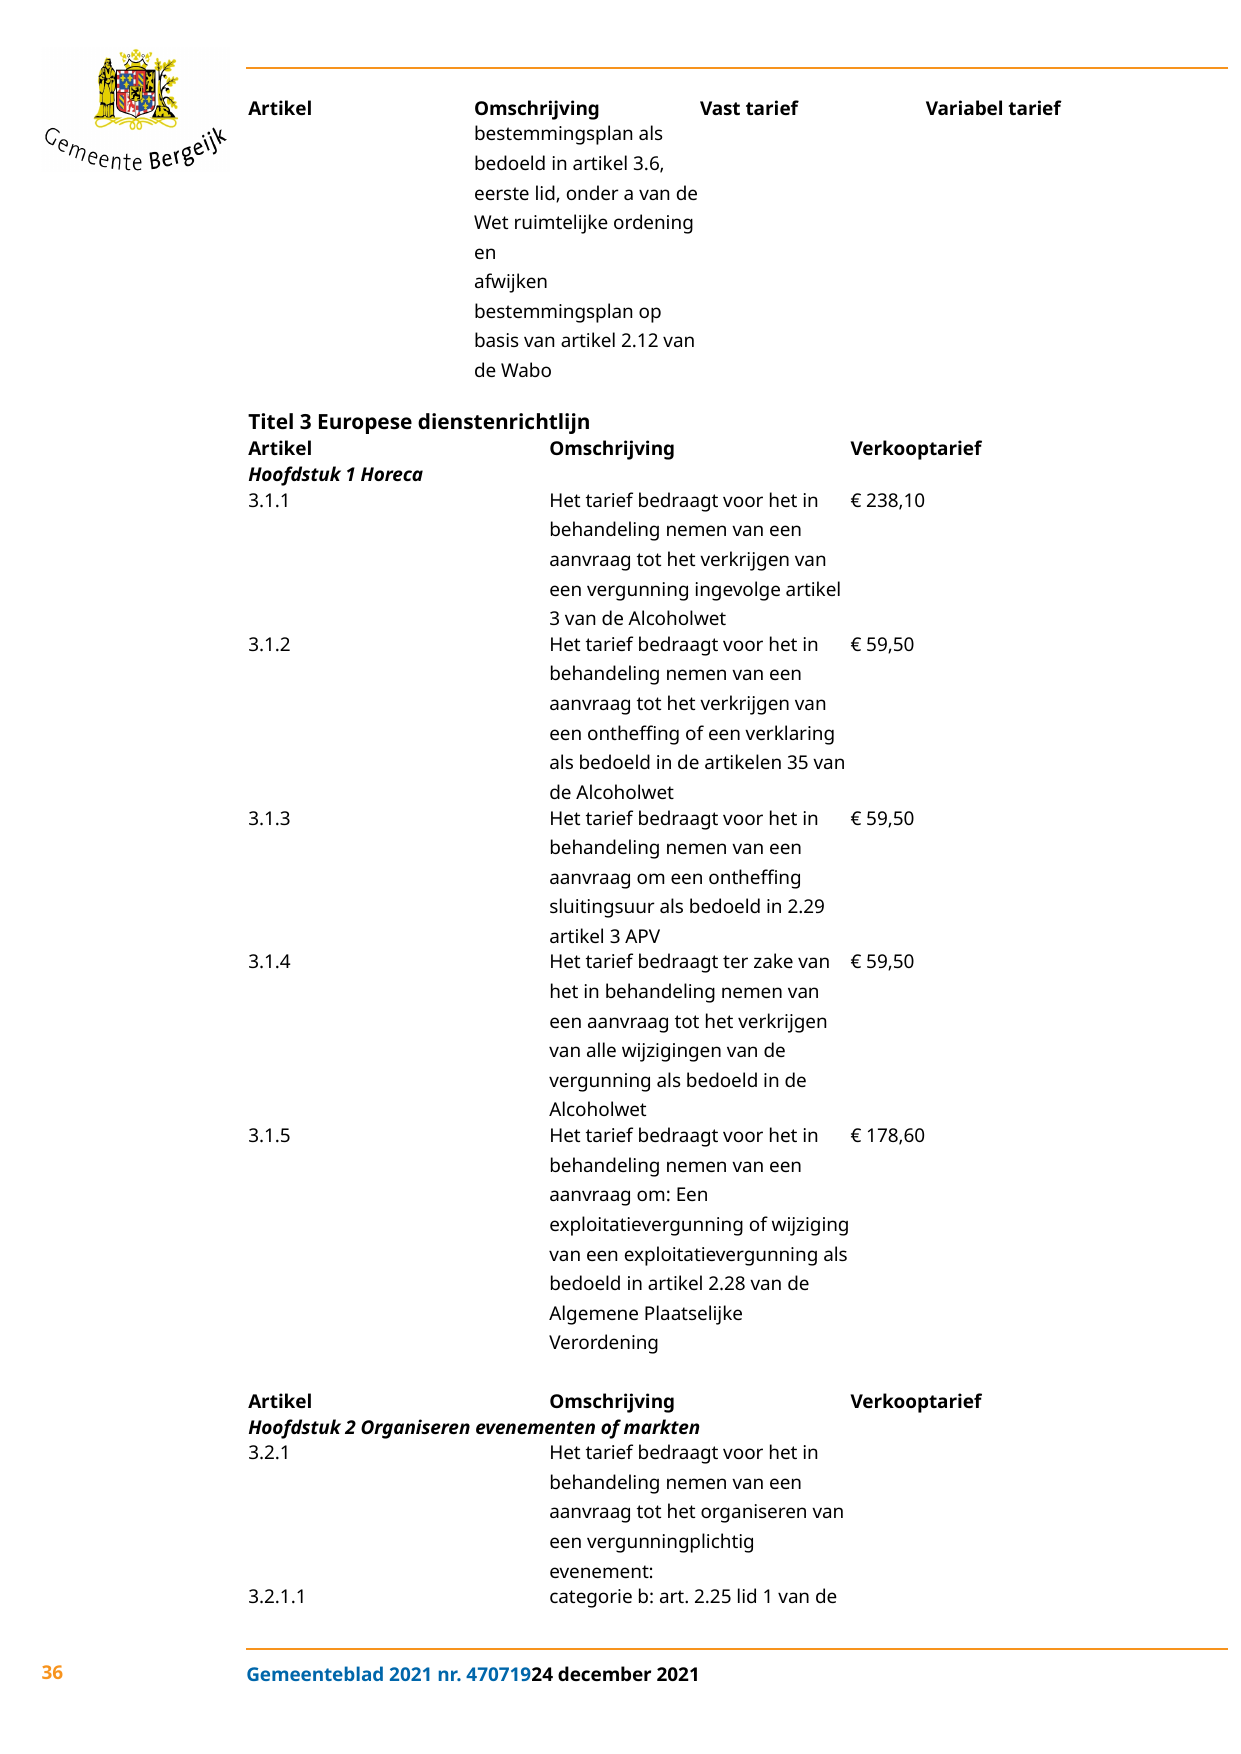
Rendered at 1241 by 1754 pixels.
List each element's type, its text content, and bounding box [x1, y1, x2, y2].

table_cell € 59,50 [850, 805, 1152, 949]
table_cell € 178,60 [850, 1123, 1152, 1355]
table_header Omschrijving [549, 436, 850, 461]
table_cell Het tarief bedraagt voor het in behandeling nemen van een aanvraag om een ontheffing sluitingsuur als bedoeld in 2.29 artikel 3 APV [549, 805, 850, 949]
table_cell Het tarief bedraagt voor het in behandeling nemen van een aanvraag om: Een exploitatievergunning of wijziging van een exploitatievergunning als bedoeld in artikel 2.28 van de Algemene Plaatselijke Verordening [549, 1123, 850, 1355]
table_cell 3.1.3 [248, 805, 549, 949]
text Titel 3 Europese dienstenrichtlijn [248, 407, 1152, 435]
table_header Verkooptarief [850, 1388, 1152, 1414]
table_cell Het tarief bedraagt ter zake van het in behandeling nemen van een aanvraag tot het verkrijgen van alle wijzigingen van de vergunning als bedoeld in de Alcoholwet [549, 949, 850, 1122]
table_header Artikel [248, 1388, 549, 1414]
table_cell 3.1.4 [248, 949, 549, 1122]
table_cell 3.1.5 [248, 1123, 549, 1355]
table_cell Het tarief bedraagt voor het in behandeling nemen van een aanvraag tot het organiseren van een vergunningplichtig evenement: [549, 1440, 850, 1584]
table_cell 3.1.2 [248, 631, 549, 805]
table_cell categorie b: art. 2.25 lid 1 van de [549, 1584, 850, 1609]
table_cell [926, 121, 1152, 383]
table_cell Het tarief bedraagt voor het in behandeling nemen van een aanvraag tot het verkrijgen van een ontheffing of een verklaring als bedoeld in de artikelen 35 van de Alcoholwet [549, 631, 850, 805]
table_header Verkooptarief [850, 436, 1152, 461]
table_cell 3.2.1.1 [248, 1584, 549, 1609]
table_header Vast tarief [700, 95, 926, 121]
table_cell € 59,50 [850, 949, 1152, 1122]
table_cell Hoofdstuk 1 Horeca [248, 461, 1152, 487]
table_cell Het tarief bedraagt voor het in behandeling nemen van een aanvraag tot het verkrijgen van een vergunning ingevolge artikel 3 van de Alcoholwet [549, 487, 850, 631]
table_cell Hoofdstuk 2 Organiseren evenementen of markten [248, 1414, 1152, 1439]
table_header Omschrijving [549, 1388, 850, 1414]
table_header Artikel [248, 436, 549, 461]
table_header Omschrijving [474, 95, 700, 121]
table_cell [850, 1440, 1152, 1584]
table_cell € 238,10 [850, 487, 1152, 631]
table_cell bestemmingsplan als bedoeld in artikel 3.6, eerste lid, onder a van de Wet ruimtelijke ordening en afwijken bestemmingsplan op basis van artikel 2.12 van de Wabo [474, 121, 700, 383]
table_cell [700, 121, 926, 383]
table_cell [248, 121, 474, 383]
table_cell 3.2.1 [248, 1440, 549, 1584]
table_cell 3.1.1 [248, 487, 549, 631]
picture [41, 47, 231, 172]
table_header Variabel tarief [926, 95, 1152, 121]
table_header Artikel [248, 95, 474, 121]
table_cell € 59,50 [850, 631, 1152, 805]
table_cell [850, 1584, 1152, 1609]
